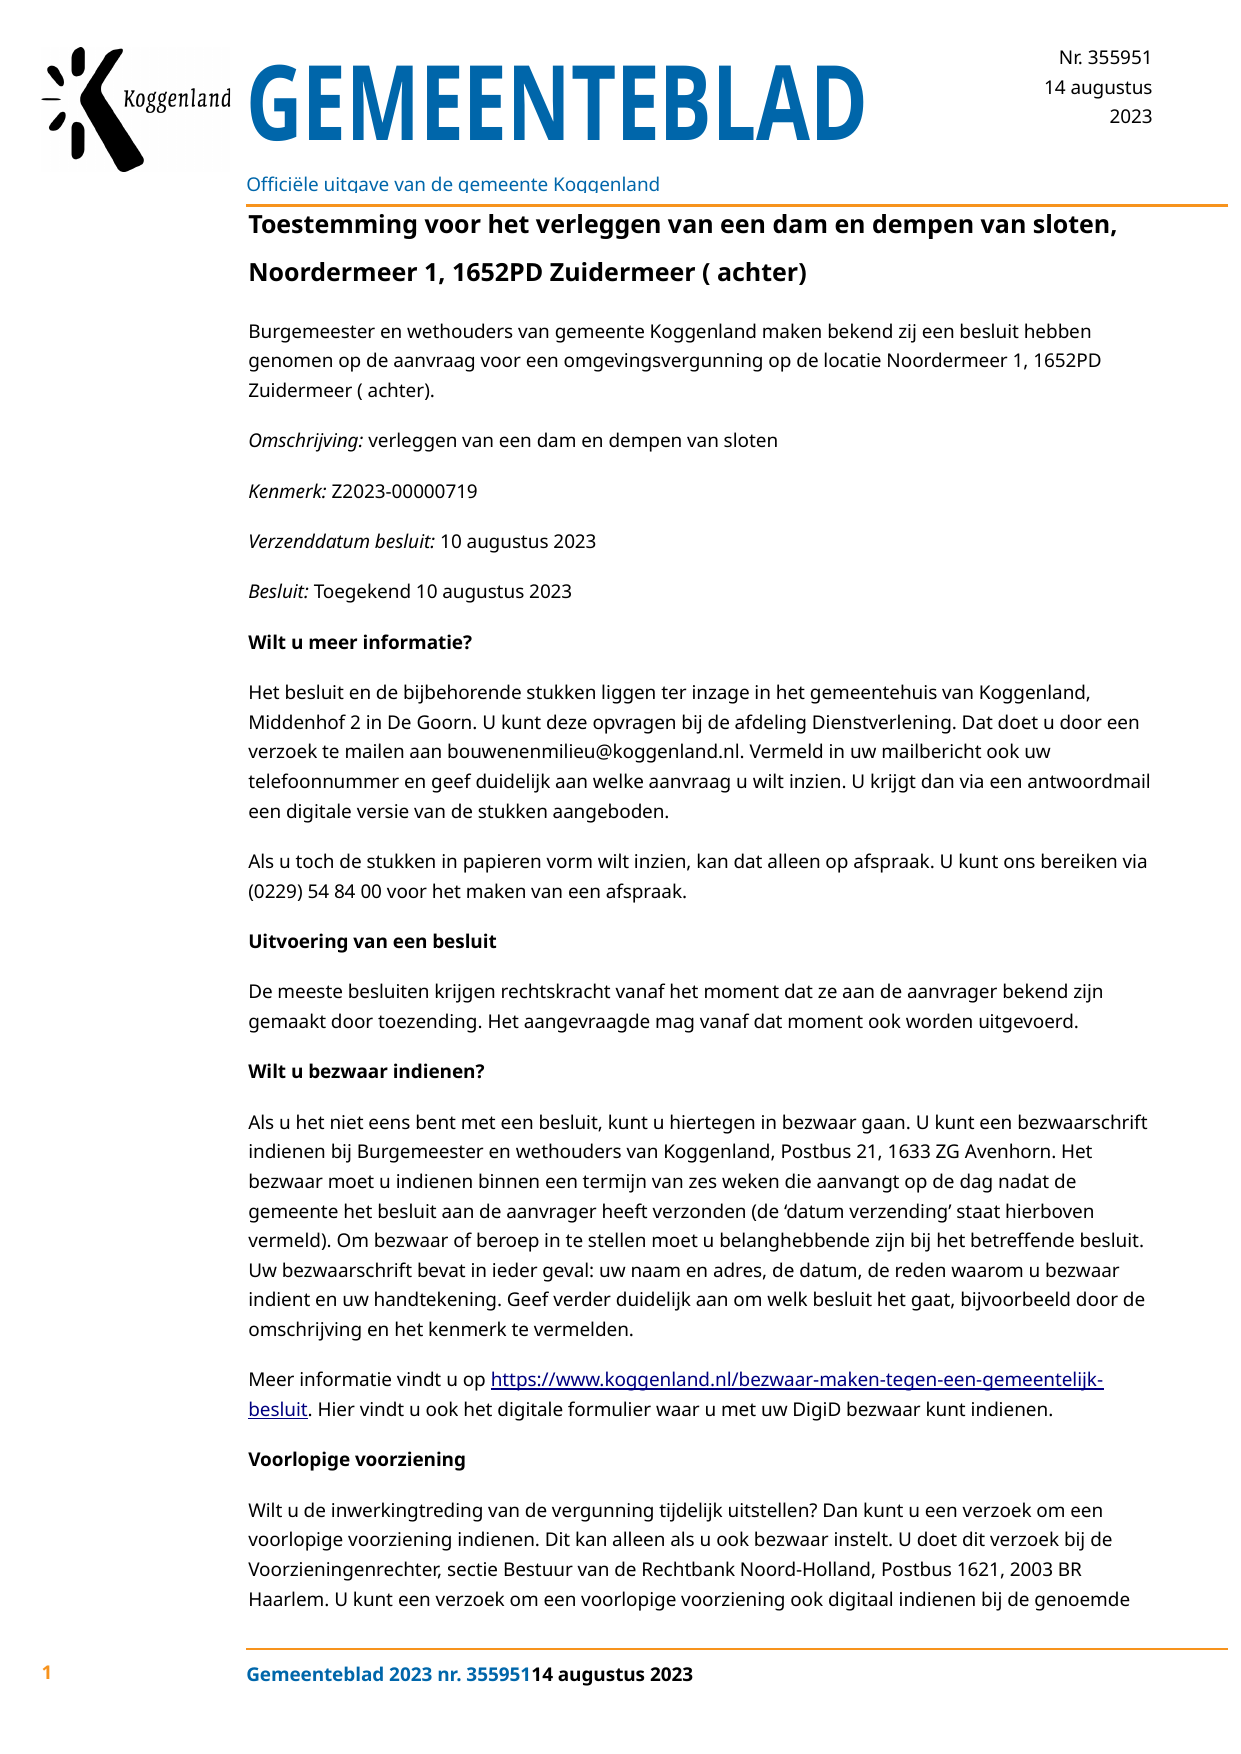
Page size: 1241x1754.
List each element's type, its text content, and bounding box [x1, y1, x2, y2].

text Wilt u bezwaar indienen? [248, 1059, 1152, 1084]
picture [41, 47, 231, 172]
text Als u het niet eens bent met een besluit, kunt u hiertegen in bezwaar gaan. U kunt een bezwaarschrift indienen bij Burgemeester en wethouders van Koggenland, Postbus 21, 1633 ZG Avenhorn. Het bezwaar moet u indienen binnen een termijn van zes weken die aanvangt op de dag nadat de gemeente het besluit aan de aanvrager heeft verzonden (de ‘datum verzending’ staat hierboven vermeld). Om bezwaar of beroep in te stellen moet u belanghebbende zijn bij het betreffende besluit. Uw bezwaarschrift bevat in ieder geval: uw naam en adres, de datum, de reden waarom u bezwaar indient en uw handtekening. Geef verder duidelijk aan om welk besluit het gaat, bijvoorbeeld door de omschrijving en het kenmerk te vermelden. [248, 1109, 1152, 1342]
text Meer informatie vindt u op https://www.koggenland.nl/bezwaar-maken-tegen-een-gemeentelijk-besluit. Hier vindt u ook het digitale formulier waar u met uw DigiD bezwaar kunt indienen. [248, 1367, 1152, 1422]
text Omschrijving: verleggen van een dam en dempen van sloten [248, 427, 1152, 453]
text Wilt u meer informatie? [248, 629, 1152, 655]
text Burgemeester en wethouders van gemeente Koggenland maken bekend zij een besluit hebben genomen op de aanvraag voor een omgevingsvergunning op de locatie Noordermeer 1, 1652PD Zuidermeer ( achter). [248, 318, 1152, 403]
text Het besluit en de bijbehorende stukken liggen ter inzage in het gemeentehuis van Koggenland, Middenhof 2 in De Goorn. U kunt deze opvragen bij de afdeling Dienstverlening. Dat doet u door een verzoek te mailen aan bouwenenmilieu@koggenland.nl. Vermeld in uw mailbericht ook uw telefoonnummer en geef duidelijk aan welke aanvraag u wilt inzien. U krijgt dan via een antwoordmail een digitale versie van de stukken aangeboden. [248, 679, 1152, 824]
text Voorlopige voorziening [248, 1447, 1152, 1472]
text Als u toch de stukken in papieren vorm wilt inzien, kan dat alleen op afspraak. U kunt ons bereiken via (0229) 54 84 00 voor het maken van een afspraak. [248, 848, 1152, 904]
text Besluit: Toegekend 10 augustus 2023 [248, 579, 1152, 604]
text Verzenddatum besluit: 10 augustus 2023 [248, 528, 1152, 554]
text Toestemming voor het verleggen van een dam en dempen van sloten, Noordermeer 1, 1652PD Zuidermeer ( achter) [248, 207, 1152, 288]
text De meeste besluiten krijgen rechtskracht vanaf het moment dat ze aan de aanvrager bekend zijn gemaakt door toezending. Het aangevraagde mag vanaf dat moment ook worden uitgevoerd. [248, 979, 1152, 1034]
text Kenmerk: Z2023-00000719 [248, 478, 1152, 504]
text Uitvoering van een besluit [248, 928, 1152, 954]
text Wilt u de inwerkingtreding van de vergunning tijdelijk uitstellen? Dan kunt u een verzoek om een voorlopige voorziening indienen. Dit kan alleen als u ook bezwaar instelt. U doet dit verzoek bij de Voorzieningenrechter, sectie Bestuur van de Rechtbank Noord-Holland, Postbus 1621, 2003 BR Haarlem. U kunt een verzoek om een voorlopige voorziening ook digitaal indienen bij de genoemde [248, 1497, 1152, 1612]
